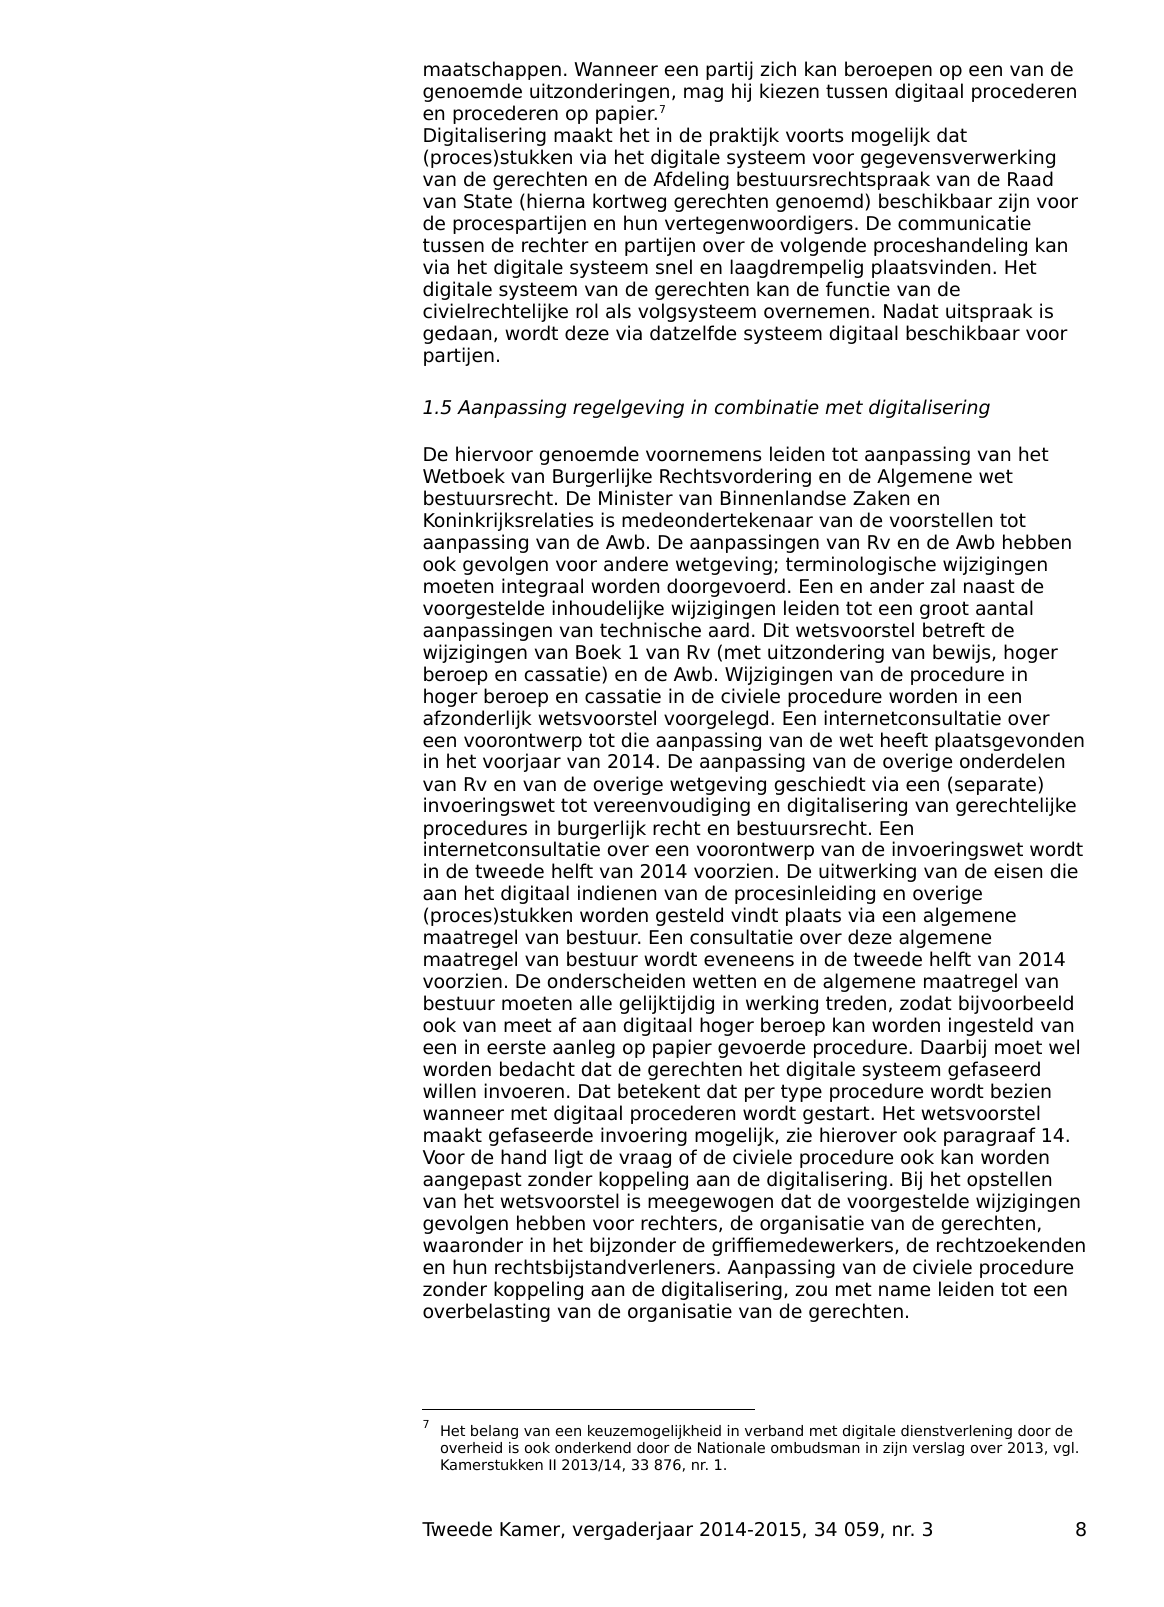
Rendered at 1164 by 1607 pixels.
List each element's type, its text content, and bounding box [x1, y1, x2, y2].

subtitle 1.5 Aanpassing regelgeving in combinatie met digitalisering [422, 397, 1087, 419]
text Het belang van een keuzemogelijkheid in verband met digitale dienstverlening door de overheid is ook onderkend door de Nationale ombudsman in zijn verslag over 2013, vgl. Kamerstukken II 2013/14, 33 876, nr. 1. [422, 1418, 1087, 1474]
text De hiervoor genoemde voornemens leiden tot aanpassing van het Wetboek van Burgerlijke Rechtsvordering en de Algemene wet bestuursrecht. De Minister van Binnenlandse Zaken en Koninkrijksrelaties is medeondertekenaar van de voorstellen tot aanpassing van de Awb. De aanpassingen van Rv en de Awb hebben ook gevolgen voor andere wetgeving; terminologische wijzigingen moeten integraal worden doorgevoerd. Een en ander zal naast de voorgestelde inhoudelijke wijzigingen leiden tot een groot aantal aanpassingen van technische aard. Dit wetsvoorstel betreft de wijzigingen van Boek 1 van Rv (met uitzondering van bewijs, hoger beroep en cassatie) en de Awb. Wijzigingen van de procedure in hoger beroep en cassatie in de civiele procedure worden in een afzonderlijk wetsvoorstel voorgelegd. Een internetconsultatie over een voorontwerp tot die aanpassing van de wet heeft plaatsgevonden in het voorjaar van 2014. De aanpassing van de overige onderdelen van Rv en van de overige wetgeving geschiedt via een (separate) invoeringswet tot vereenvoudiging en digitalisering van gerechtelijke procedures in burgerlijk recht en bestuursrecht. Een internetconsultatie over een voorontwerp van de invoeringswet wordt in de tweede helft van 2014 voorzien. De uitwerking van de eisen die aan het digitaal indienen van de procesinleiding en overige (proces)stukken worden gesteld vindt plaats via een algemene maatregel van bestuur. Een consultatie over deze algemene maatregel van bestuur wordt eveneens in de tweede helft van 2014 voorzien. De onderscheiden wetten en de algemene maatregel van bestuur moeten alle gelijktijdig in werking treden, zodat bijvoorbeeld ook van meet af aan digitaal hoger beroep kan worden ingesteld van een in eerste aanleg op papier gevoerde procedure. Daarbij moet wel worden bedacht dat de gerechten het digitale systeem gefaseerd willen invoeren. Dat betekent dat per type procedure wordt bezien wanneer met digitaal procederen wordt gestart. Het wetsvoorstel maakt gefaseerde invoering mogelijk, zie hierover ook paragraaf 14. [422, 444, 1087, 1147]
text Digitalisering maakt het in de praktijk voorts mogelijk dat (proces)stukken via het digitale systeem voor gegevensverwerking van de gerechten en de Afdeling bestuursrechtspraak van de Raad van State (hierna kortweg gerechten genoemd) beschikbaar zijn voor de procespartijen en hun vertegenwoordigers. De communicatie tussen de rechter en partijen over de volgende proceshandeling kan via het digitale systeem snel en laagdrempelig plaatsvinden. Het digitale systeem van de gerechten kan de functie van de civielrechtelijke rol als volgsysteem overnemen. Nadat uitspraak is gedaan, wordt deze via datzelfde systeem digitaal beschikbaar voor partijen. [422, 125, 1087, 367]
text Voor de hand ligt de vraag of de civiele procedure ook kan worden aangepast zonder koppeling aan de digitalisering. Bij het opstellen van het wetsvoorstel is meegewogen dat de voorgestelde wijzigingen gevolgen hebben voor rechters, de organisatie van de gerechten, waaronder in het bijzonder de griffiemedewerkers, de rechtzoekenden en hun rechtsbijstandverleners. Aanpassing van de civiele procedure zonder koppeling aan de digitalisering, zou met name leiden tot een overbelasting van de organisatie van de gerechten. [422, 1147, 1087, 1323]
text maatschappen. Wanneer een partij zich kan beroepen op een van de genoemde uitzonderingen, mag hij kiezen tussen digitaal procederen en procederen op papier. [422, 59, 1087, 125]
